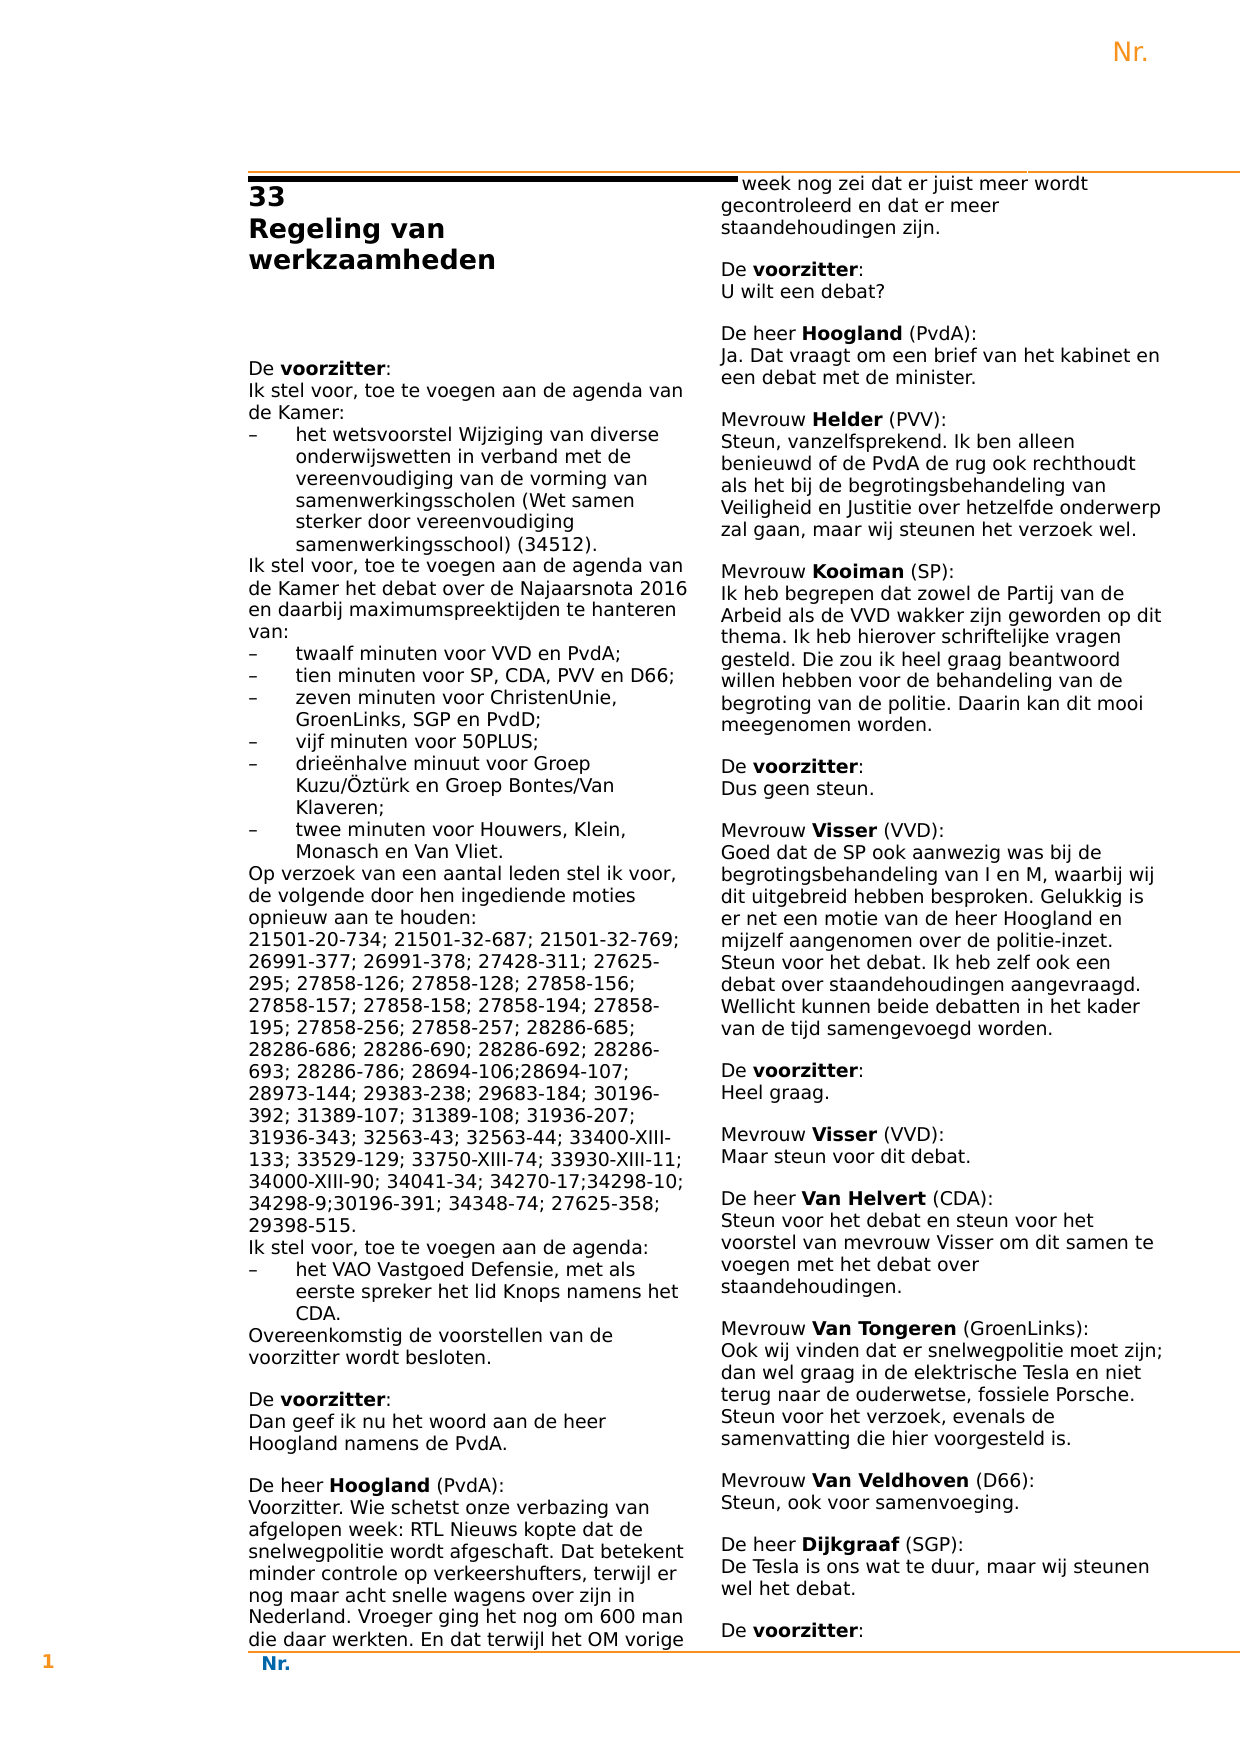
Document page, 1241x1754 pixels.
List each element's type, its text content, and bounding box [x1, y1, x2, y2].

text Maar steun voor dit debat. [721, 1146, 1163, 1168]
text De heer Dijkgraaf (SGP): [721, 1534, 1163, 1556]
text Mevrouw Van Veldhoven (D66): [721, 1470, 1163, 1492]
text week nog zei dat er juist meer wordt gecontroleerd en dat er meer staandehoudingen zijn. [721, 173, 1163, 239]
text Mevrouw Visser (VVD): [721, 820, 1163, 842]
text De heer Hoogland (PvdA): [721, 323, 1163, 345]
text 21501-20-734; 21501-32-687; 21501-32-769; 26991-377; 26991-378; 27428-311; 27625-295; 27858-126; 27858-128; 27858-156; 27858-157; 27858-158; 27858-194; 27858-195; 27858-256; 27858-257; 28286-685; 28286-686; 28286-690; 28286-692; 28286-693; 28286-786; 28694-106;28694-107; 28973-144; 29383-238; 29683-184; 30196-392; 31389-107; 31389-108; 31936-207; 31936-343; 32563-43; 32563-44; 33400-XIII-133; 33529-129; 33750-XIII-74; 33930-XIII-11; 34000-XIII-90; 34041-34; 34270-17;34298-10; 34298-9;30196-391; 34348-74; 27625-358; 29398-515. [248, 929, 691, 1237]
text De voorzitter: [248, 1389, 691, 1411]
text Mevrouw Helder (PVV): [721, 409, 1163, 431]
text De Tesla is ons wat te duur, maar wij steunen wel het debat. [721, 1556, 1163, 1600]
text Ook wij vinden dat er snelwegpolitie moet zijn; dan wel graag in de elektrische Tesla en niet terug naar de ouderwetse, fossiele Porsche. Steun voor het verzoek, evenals de samenvatting die hier voorgesteld is. [721, 1340, 1163, 1450]
title 33 Regeling van werkzaamheden [248, 182, 691, 276]
text Mevrouw Visser (VVD): [721, 1124, 1163, 1146]
list twee minuten voor Houwers, Klein, Monasch en Van Vliet. [248, 819, 691, 863]
text Ik stel voor, toe te voegen aan de agenda van de Kamer het debat over de Najaarsnota 2016 en daarbij maximumspreektijden te hanteren van: [248, 555, 691, 643]
text De voorzitter: [721, 1060, 1163, 1082]
list vijf minuten voor 50PLUS; [248, 731, 691, 753]
text U wilt een debat? [721, 281, 1163, 303]
text Dan geef ik nu het woord aan de heer Hoogland namens de PvdA. [248, 1411, 691, 1454]
text Mevrouw Kooiman (SP): [721, 561, 1163, 582]
text Overeenkomstig de voorstellen van de voorzitter wordt besloten. [248, 1325, 691, 1369]
list twaalf minuten voor VVD en PvdA; [248, 643, 691, 665]
list zeven minuten voor ChristenUnie, GroenLinks, SGP en PvdD; [248, 687, 691, 731]
text Steun voor het debat en steun voor het voorstel van mevrouw Visser om dit samen te voegen met het debat over staandehoudingen. [721, 1210, 1163, 1298]
text De voorzitter: [721, 756, 1163, 778]
text Ik stel voor, toe te voegen aan de agenda van de Kamer: [248, 379, 691, 423]
text Op verzoek van een aantal leden stel ik voor, de volgende door hen ingediende moties opnieuw aan te houden: [248, 863, 691, 929]
text Steun, ook voor samenvoeging. [721, 1492, 1163, 1514]
list het wetsvoorstel Wijziging van diverse onderwijswetten in verband met de vereenvoudiging van de vorming van samenwerkingsscholen (Wet samen sterker door vereenvoudiging samenwerkingsschool) (34512). [248, 423, 691, 555]
text De voorzitter: [721, 259, 1163, 281]
text Mevrouw Van Tongeren (GroenLinks): [721, 1318, 1163, 1340]
text Ik heb begrepen dat zowel de Partij van de Arbeid als de VVD wakker zijn geworden op dit thema. Ik heb hierover schriftelijke vragen gesteld. Die zou ik heel graag beantwoord willen hebben voor de behandeling van de begroting van de politie. Daarin kan dit mooi meegenomen worden. [721, 582, 1163, 736]
text Ja. Dat vraagt om een brief van het kabinet en een debat met de minister. [721, 345, 1163, 389]
text De heer Van Helvert (CDA): [721, 1188, 1163, 1210]
text Steun, vanzelfsprekend. Ik ben alleen benieuwd of de PvdA de rug ook rechthoudt als het bij de begrotingsbehandeling van Veiligheid en Justitie over hetzelfde onderwerp zal gaan, maar wij steunen het verzoek wel. [721, 431, 1163, 541]
list drieënhalve minuut voor Groep Kuzu/Öztürk en Groep Bontes/Van Klaveren; [248, 753, 691, 819]
text De heer Hoogland (PvdA): [248, 1474, 691, 1497]
text Dus geen steun. [721, 778, 1163, 800]
text De voorzitter: [721, 1620, 1163, 1642]
text Voorzitter. Wie schetst onze verbazing van afgelopen week: RTL Nieuws kopte dat de snelwegpolitie wordt afgeschaft. Dat betekent minder controle op verkeershufters, terwijl er nog maar acht snelle wagens over zijn in Nederland. Vroeger ging het nog om 600 man die daar werkten. En dat terwijl het OM vorige [248, 1497, 691, 1650]
text Goed dat de SP ook aanwezig was bij de begrotingsbehandeling van I en M, waarbij wij dit uitgebreid hebben besproken. Gelukkig is er net een motie van de heer Hoogland en mijzelf aangenomen over de politie-inzet. Steun voor het debat. Ik heb zelf ook een debat over staandehoudingen aangevraagd. Wellicht kunnen beide debatten in het kader van de tijd samengevoegd worden. [721, 842, 1163, 1040]
list het VAO Vastgoed Defensie, met als eerste spreker het lid Knops namens het CDA. [248, 1259, 691, 1325]
list tien minuten voor SP, CDA, PVV en D66; [248, 665, 691, 687]
text Heel graag. [721, 1082, 1163, 1104]
text Ik stel voor, toe te voegen aan de agenda: [248, 1237, 691, 1259]
text De voorzitter: [248, 358, 691, 379]
